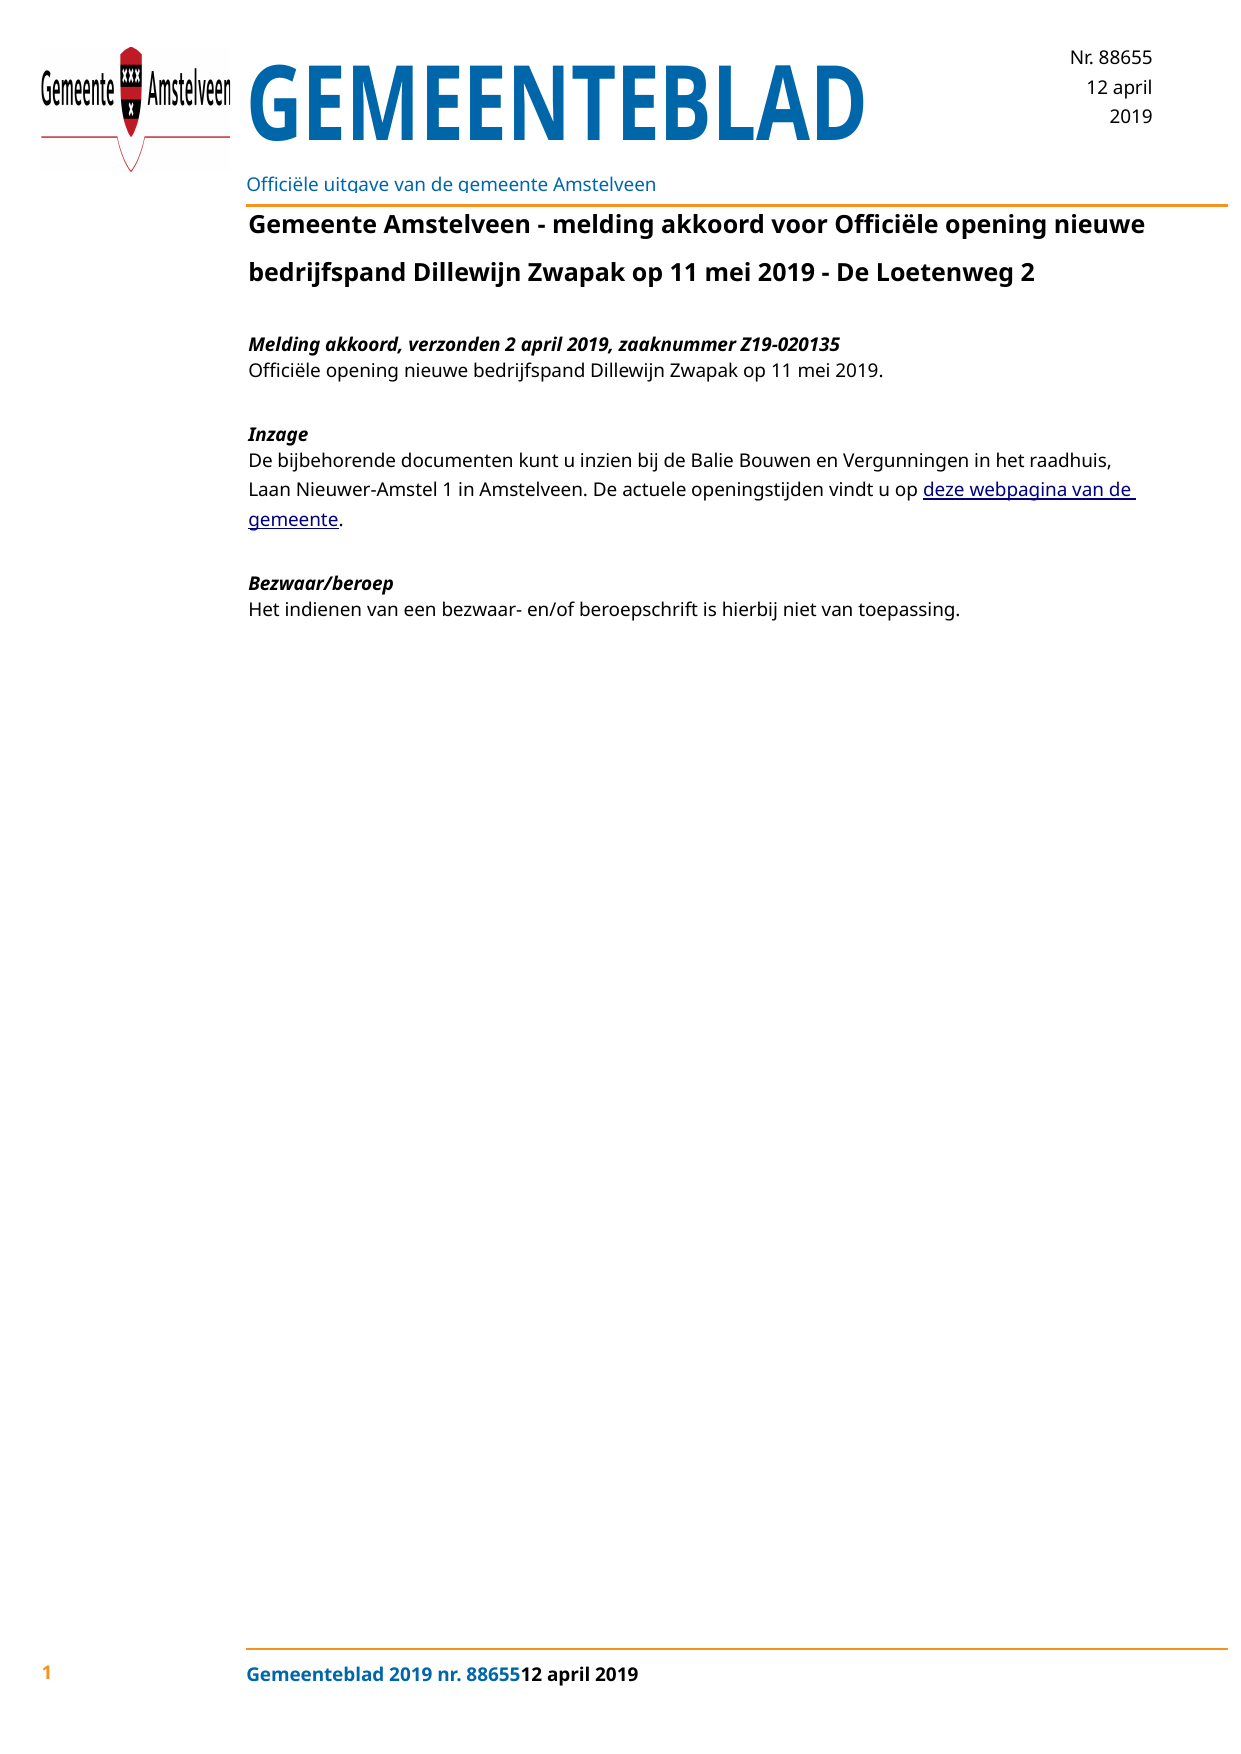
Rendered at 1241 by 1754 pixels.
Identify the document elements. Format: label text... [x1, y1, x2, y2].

text Het indienen van een bezwaar- en/of beroepschrift is hierbij niet van toepassing. [248, 596, 1152, 621]
text De bijbehorende documenten kunt u inzien bij de Balie Bouwen en Vergunningen in het raadhuis, Laan Nieuwer-Amstel 1 in Amstelveen. De actuele openingstijden vindt u op deze webpagina van de gemeente. [248, 447, 1152, 532]
text Gemeente Amstelveen - melding akkoord voor Officiële opening nieuwe bedrijfspand Dillewijn Zwapak op 11 mei 2019 - De Loetenweg 2 [248, 207, 1152, 288]
picture [41, 47, 231, 172]
text Inzage [248, 421, 1152, 447]
text Officiële opening nieuwe bedrijfspand Dillewijn Zwapak op 11 mei 2019. [248, 357, 1152, 383]
text Bezwaar/beroep [248, 570, 1152, 596]
text Melding akkoord, verzonden 2 april 2019, zaaknummer Z19-020135 [248, 331, 1152, 357]
